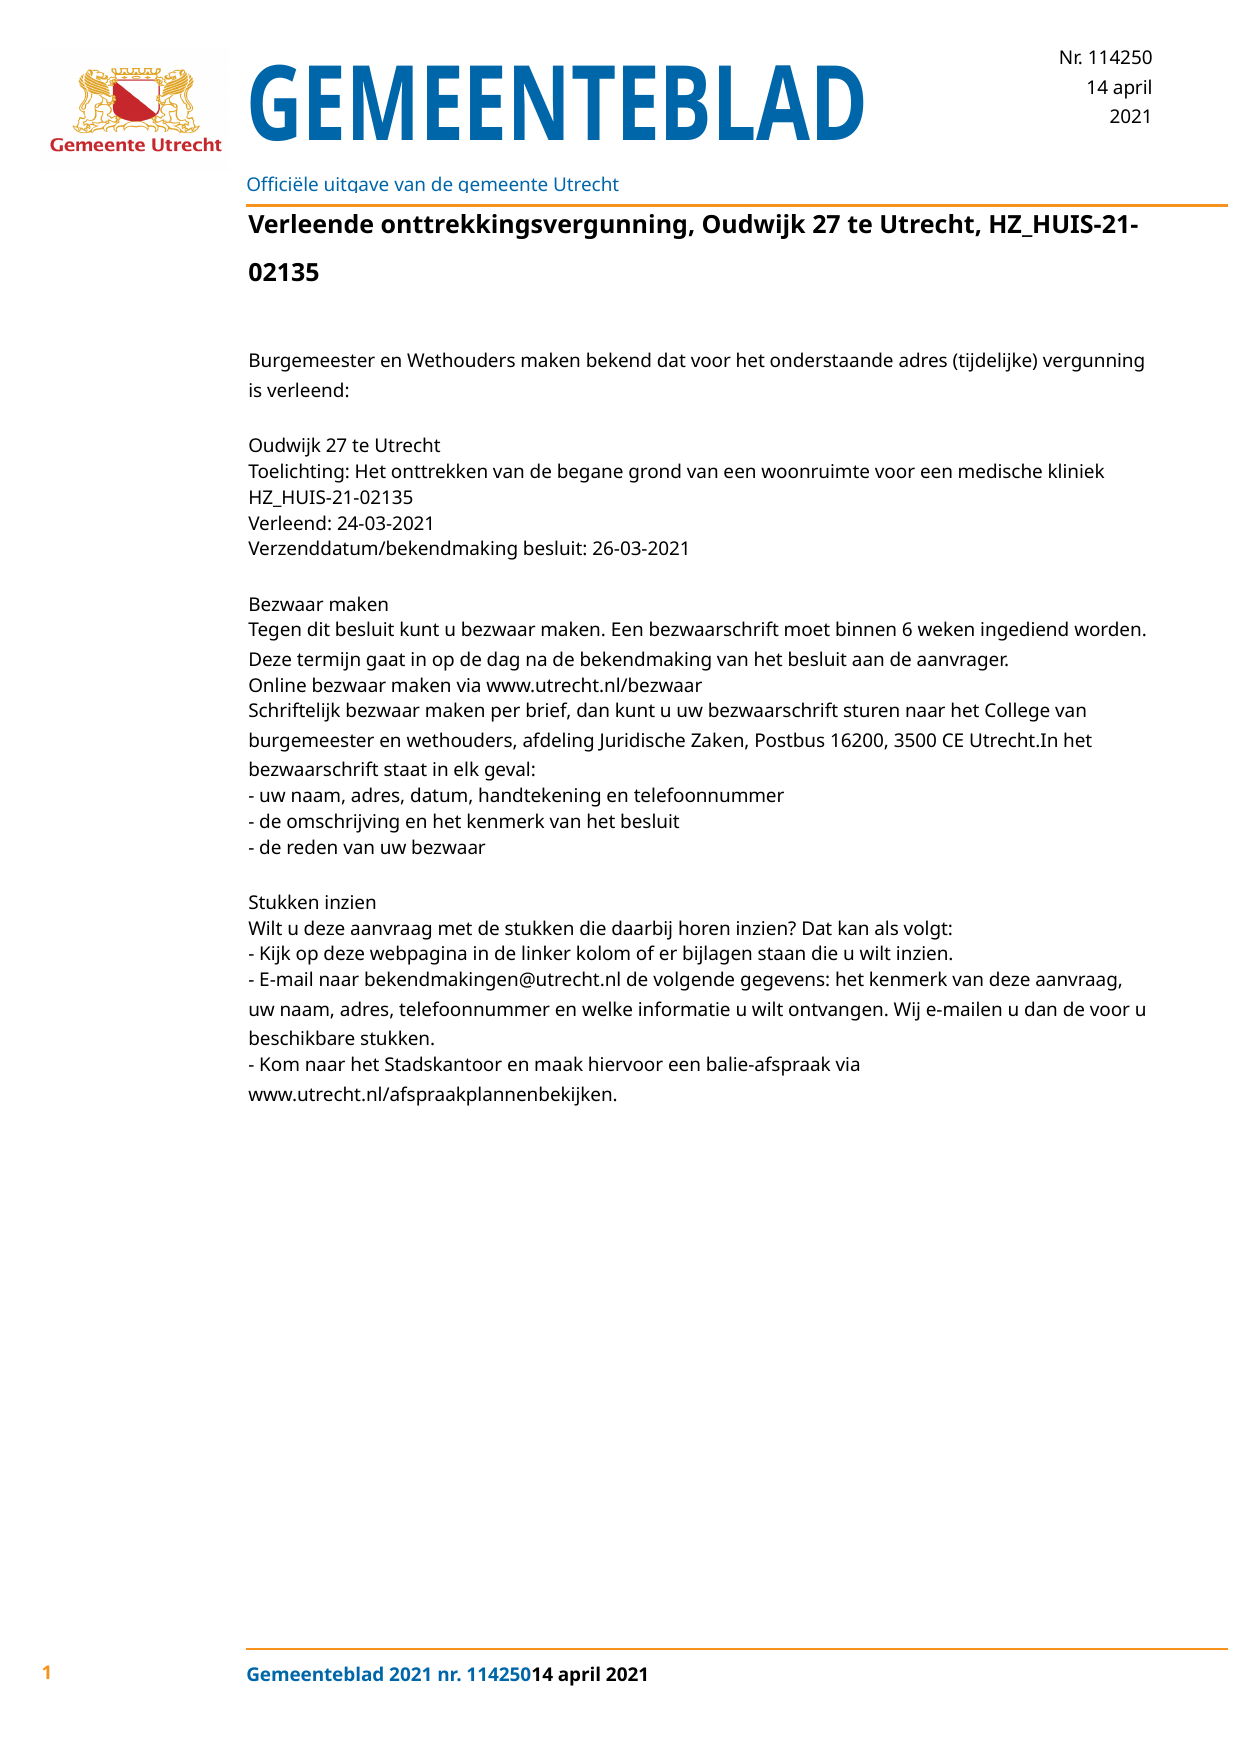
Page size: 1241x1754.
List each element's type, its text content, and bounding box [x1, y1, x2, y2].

table_cell Tegen dit besluit kunt u bezwaar maken. Een bezwaarschrift moet binnen 6 weken ingediend worden. Deze termijn gaat in op de dag na de bekendmaking van het besluit aan de aanvrager. [248, 616, 1152, 672]
table_cell Online bezwaar maken via www.utrecht.nl/bezwaar [248, 672, 1152, 697]
table_cell Bezwaar maken [248, 591, 1152, 616]
table_cell Toelichting: Het onttrekken van de begane grond van een woonruimte voor een medische kliniek [248, 458, 1152, 484]
table_cell [248, 1107, 1152, 1132]
table_cell Verzenddatum/bekendmaking besluit: 26-03-2021 [248, 535, 1152, 591]
table_cell - E-mail naar bekendmakingen@utrecht.nl de volgende gegevens: het kenmerk van deze aanvraag, uw naam, adres, telefoonnummer en welke informatie u wilt ontvangen. Wij e-mailen u dan de voor u beschikbare stukken. [248, 966, 1152, 1051]
table_cell - de omschrijving en het kenmerk van het besluit [248, 808, 1152, 834]
table_cell - Kijk op deze webpagina in de linker kolom of er bijlagen staan die u wilt inzien. [248, 941, 1152, 966]
table_cell - Kom naar het Stadskantoor en maak hiervoor een balie-afspraak via www.utrecht.nl/afspraakplannenbekijken. [248, 1051, 1152, 1107]
table_cell - de reden van uw bezwaar [248, 834, 1152, 889]
table_cell - uw naam, adres, datum, handtekening en telefoonnummer [248, 783, 1152, 808]
picture [41, 47, 231, 172]
text Verleende onttrekkingsvergunning, Oudwijk 27 te Utrecht, HZ_HUIS-21-02135 [248, 207, 1152, 288]
table_cell Oudwijk 27 te Utrecht [248, 433, 1152, 458]
table_cell HZ_HUIS-21-02135 [248, 484, 1152, 510]
table_cell Schriftelijk bezwaar maken per brief, dan kunt u uw bezwaarschrift sturen naar het College van burgemeester en wethouders, afdeling Juridische Zaken, Postbus 16200, 3500 CE Utrecht.In het bezwaarschrift staat in elk geval: [248, 698, 1152, 782]
table_cell Stukken inzien [248, 889, 1152, 915]
table_header Burgemeester en Wethouders maken bekend dat voor het onderstaande adres (tijdelijke) vergunning is verleend: [248, 348, 1152, 432]
table_cell Wilt u deze aanvraag met de stukken die daarbij horen inzien? Dat kan als volgt: [248, 915, 1152, 941]
table_cell Verleend: 24-03-2021 [248, 510, 1152, 535]
